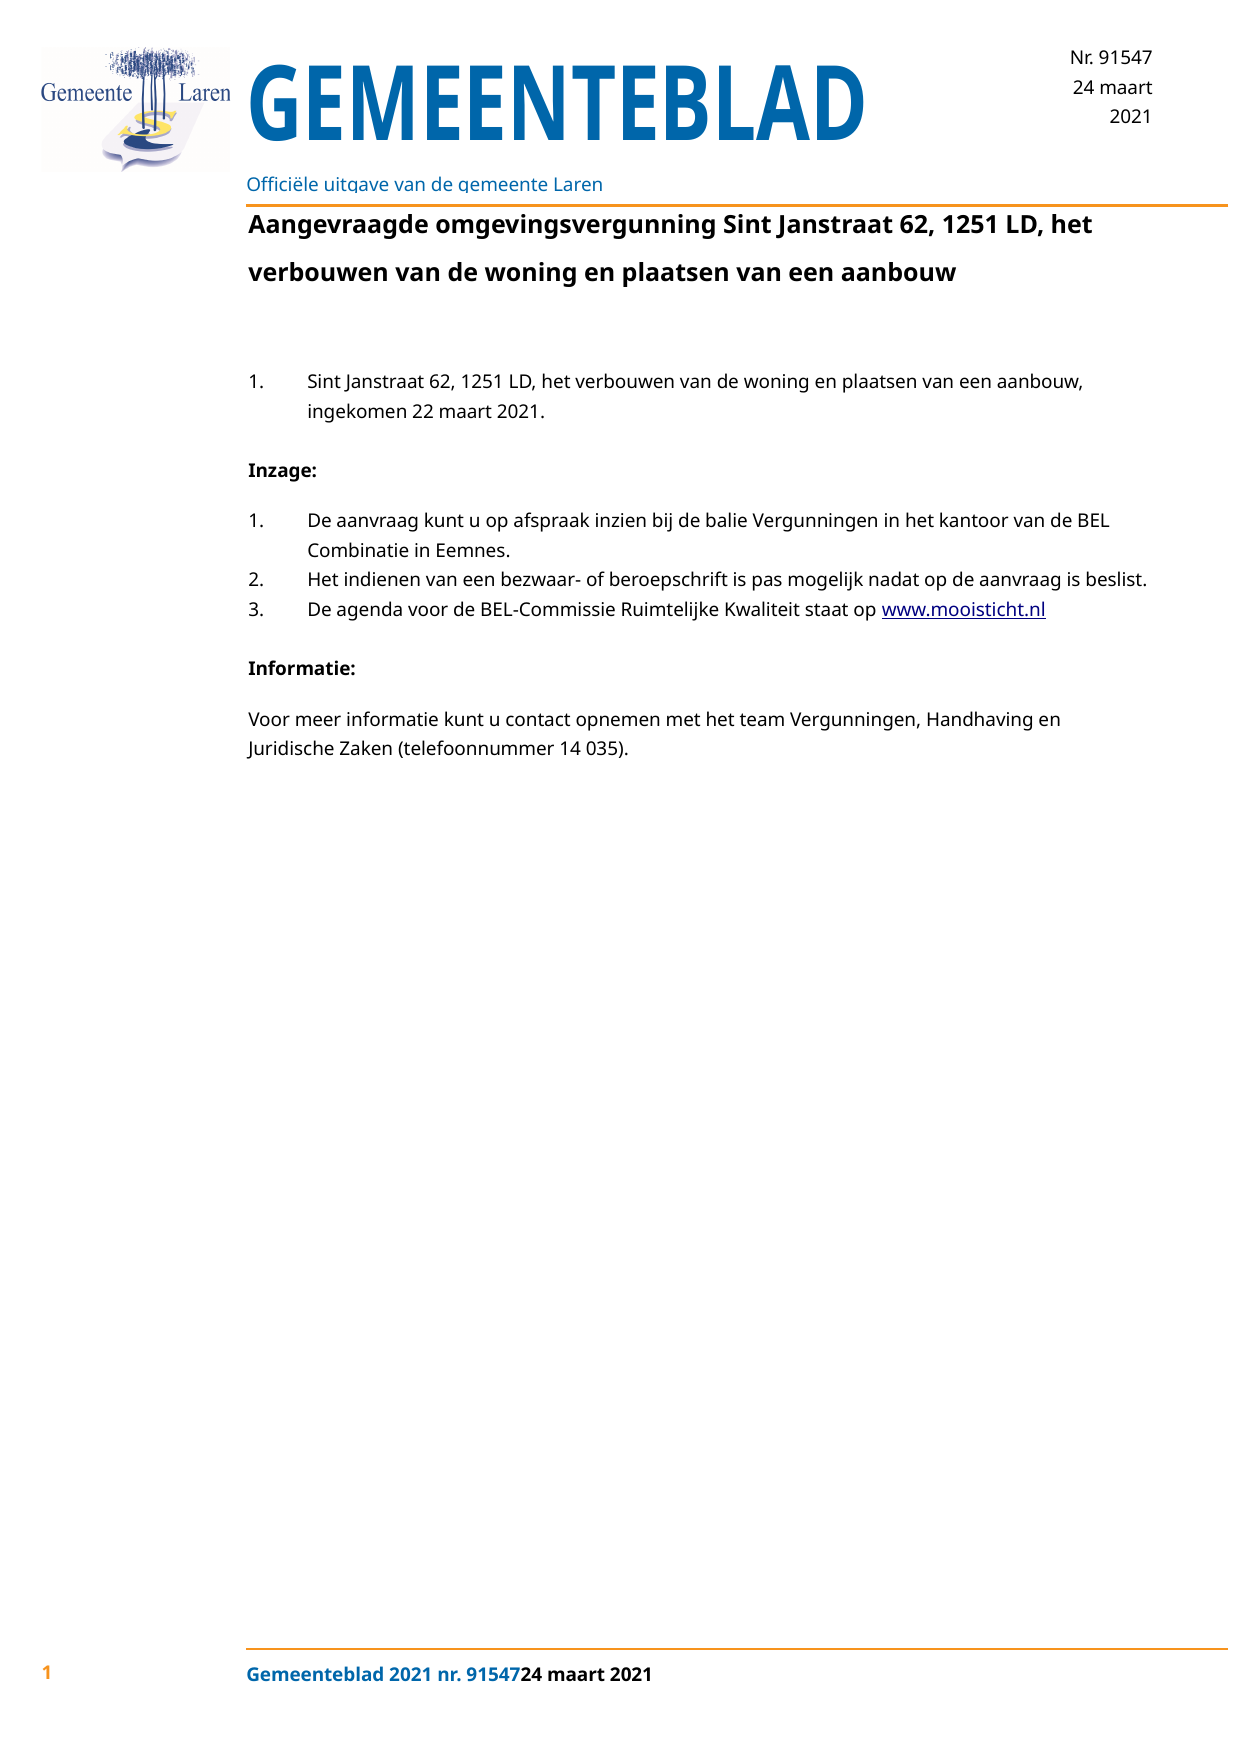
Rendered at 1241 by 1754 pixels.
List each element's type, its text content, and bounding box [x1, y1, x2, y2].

text Inzage: [248, 457, 1152, 483]
list Sint Janstraat 62, 1251 LD, het verbouwen van de woning en plaatsen van een aanbouw, ingekomen 22 maart 2021. [248, 368, 1152, 424]
picture [41, 47, 231, 172]
text Aangevraagde omgevingsvergunning Sint Janstraat 62, 1251 LD, het verbouwen van de woning en plaatsen van een aanbouw [248, 207, 1152, 288]
text Informatie: [248, 655, 1152, 681]
list Het indienen van een bezwaar- of beroepschrift is pas mogelijk nadat op de aanvraag is beslist. [248, 567, 1152, 592]
list De agenda voor de BEL-Commissie Ruimtelijke Kwaliteit staat op www.mooisticht.nl [248, 596, 1152, 622]
text Voor meer informatie kunt u contact opnemen met het team Vergunningen, Handhaving en Juridische Zaken (telefoonnummer 14 035). [248, 706, 1152, 761]
list De aanvraag kunt u op afspraak inzien bij de balie Vergunningen in het kantoor van de BEL Combinatie in Eemnes. [248, 507, 1152, 563]
